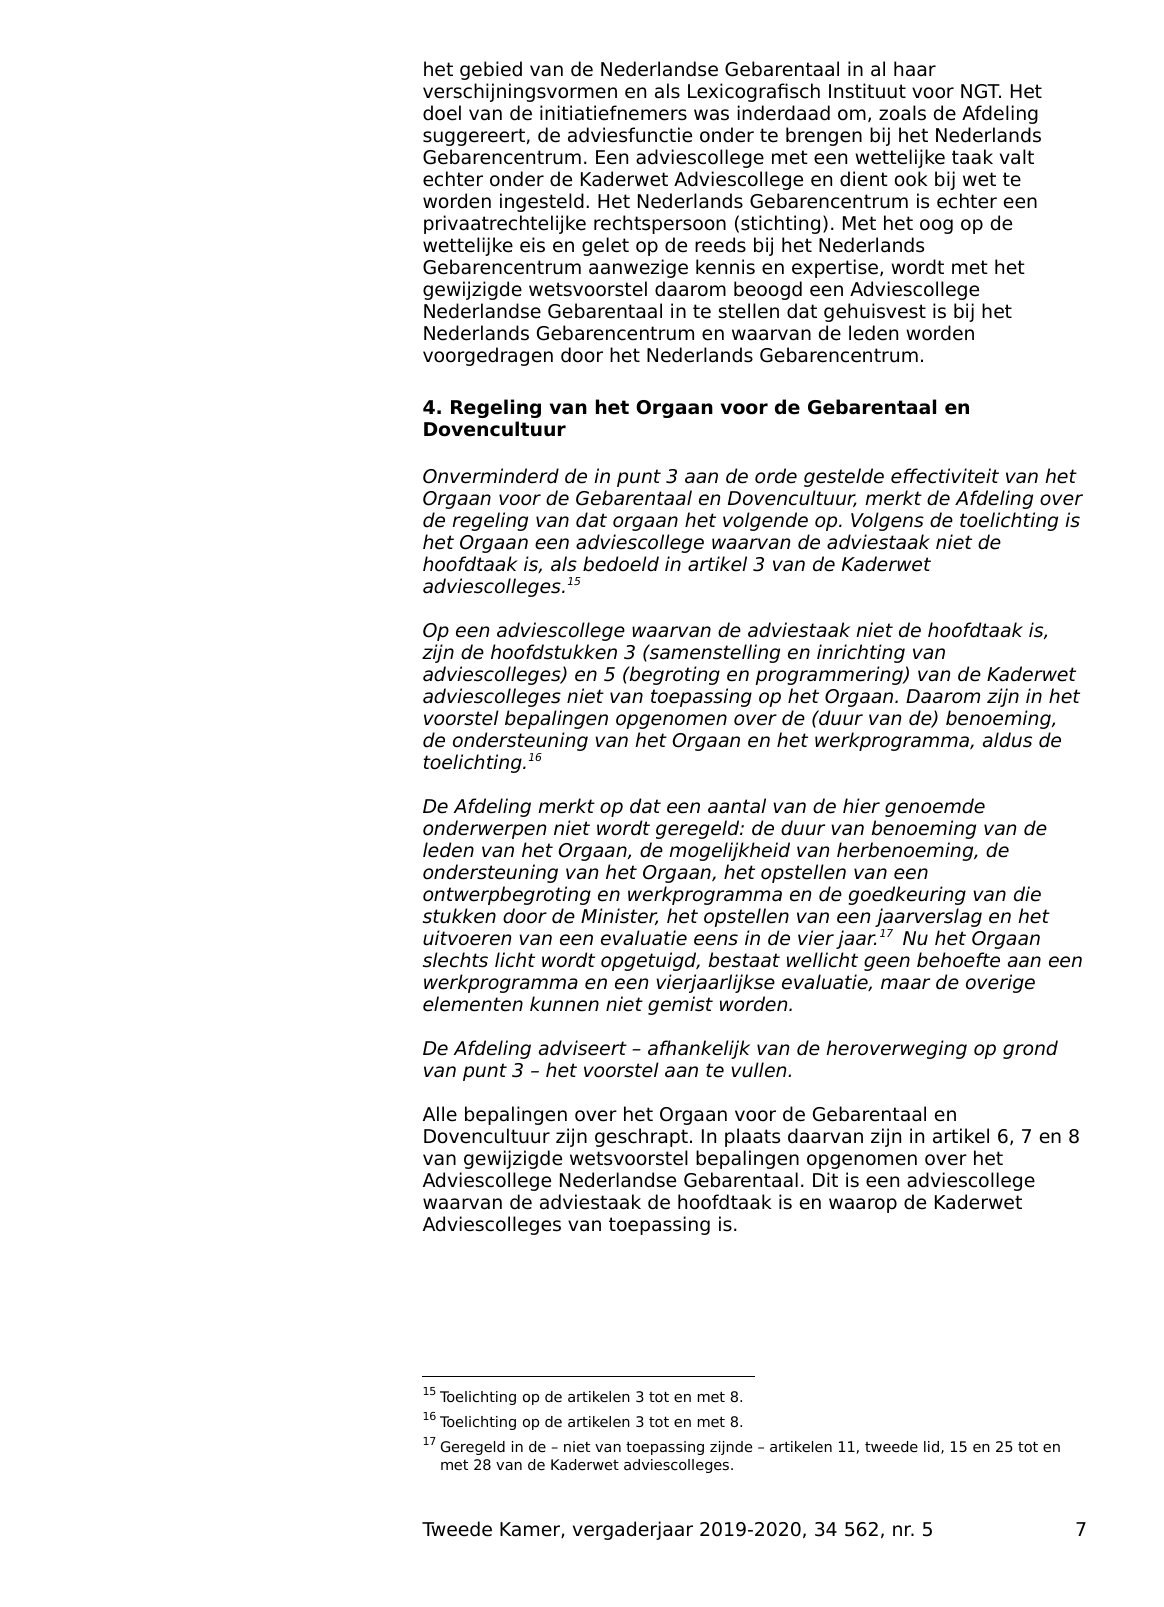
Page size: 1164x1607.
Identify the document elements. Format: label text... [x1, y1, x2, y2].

text Toelichting op de artikelen 3 tot en met 8. [422, 1385, 1087, 1407]
text het gebied van de Nederlandse Gebarentaal in al haar verschijningsvormen en als Lexicografisch Instituut voor NGT. Het doel van de initiatiefnemers was inderdaad om, zoals de Afdeling suggereert, de adviesfunctie onder te brengen bij het Nederlands Gebarencentrum. Een adviescollege met een wettelijke taak valt echter onder de Kaderwet Adviescollege en dient ook bij wet te worden ingesteld. Het Nederlands Gebarencentrum is echter een privaatrechtelijke rechtspersoon (stichting). Met het oog op de wettelijke eis en gelet op de reeds bij het Nederlands Gebarencentrum aanwezige kennis en expertise, wordt met het gewijzigde wetsvoorstel daarom beoogd een Adviescollege Nederlandse Gebarentaal in te stellen dat gehuisvest is bij het Nederlands Gebarencentrum en waarvan de leden worden voorgedragen door het Nederlands Gebarencentrum. [422, 59, 1087, 367]
text De Afdeling adviseert – afhankelijk van de heroverweging op grond van punt 3 – het voorstel aan te vullen. [422, 1038, 1087, 1082]
text De Afdeling merkt op dat een aantal van de hier genoemde onderwerpen niet wordt geregeld: de duur van benoeming van de leden van het Orgaan, de mogelijkheid van herbenoeming, de ondersteuning van het Orgaan, het opstellen van een ontwerpbegroting en werkprogramma en de goedkeuring van die stukken door de Minister, het opstellen van een jaarverslag en het uitvoeren van een evaluatie eens in de vier jaar. Nu het Orgaan slechts licht wordt opgetuigd, bestaat wellicht geen behoefte aan een werkprogramma en een vierjaarlijkse evaluatie, maar de overige elementen kunnen niet gemist worden. [422, 796, 1087, 1016]
text Onverminderd de in punt 3 aan de orde gestelde effectiviteit van het Orgaan voor de Gebarentaal en Dovencultuur, merkt de Afdeling over de regeling van dat orgaan het volgende op. Volgens de toelichting is het Orgaan een adviescollege waarvan de adviestaak niet de hoofdtaak is, als bedoeld in artikel 3 van de Kaderwet adviescolleges. [422, 466, 1087, 598]
subtitle 4. Regeling van het Orgaan voor de Gebarentaal en Dovencultuur [422, 397, 1087, 441]
text Alle bepalingen over het Orgaan voor de Gebarentaal en Dovencultuur zijn geschrapt. In plaats daarvan zijn in artikel 6, 7 en 8 van gewijzigde wetsvoorstel bepalingen opgenomen over het Adviescollege Nederlandse Gebarentaal. Dit is een adviescollege waarvan de adviestaak de hoofdtaak is en waarop de Kaderwet Adviescolleges van toepassing is. [422, 1104, 1087, 1236]
text Op een adviescollege waarvan de adviestaak niet de hoofdtaak is, zijn de hoofdstukken 3 (samenstelling en inrichting van adviescolleges) en 5 (begroting en programmering) van de Kaderwet adviescolleges niet van toepassing op het Orgaan. Daarom zijn in het voorstel bepalingen opgenomen over de (duur van de) benoeming, de ondersteuning van het Orgaan en het werkprogramma, aldus de toelichting. [422, 620, 1087, 774]
text Geregeld in de – niet van toepassing zijnde – artikelen 11, tweede lid, 15 en 25 tot en met 28 van de Kaderwet adviescolleges. [422, 1435, 1087, 1474]
text Toelichting op de artikelen 3 tot en met 8. [422, 1410, 1087, 1432]
